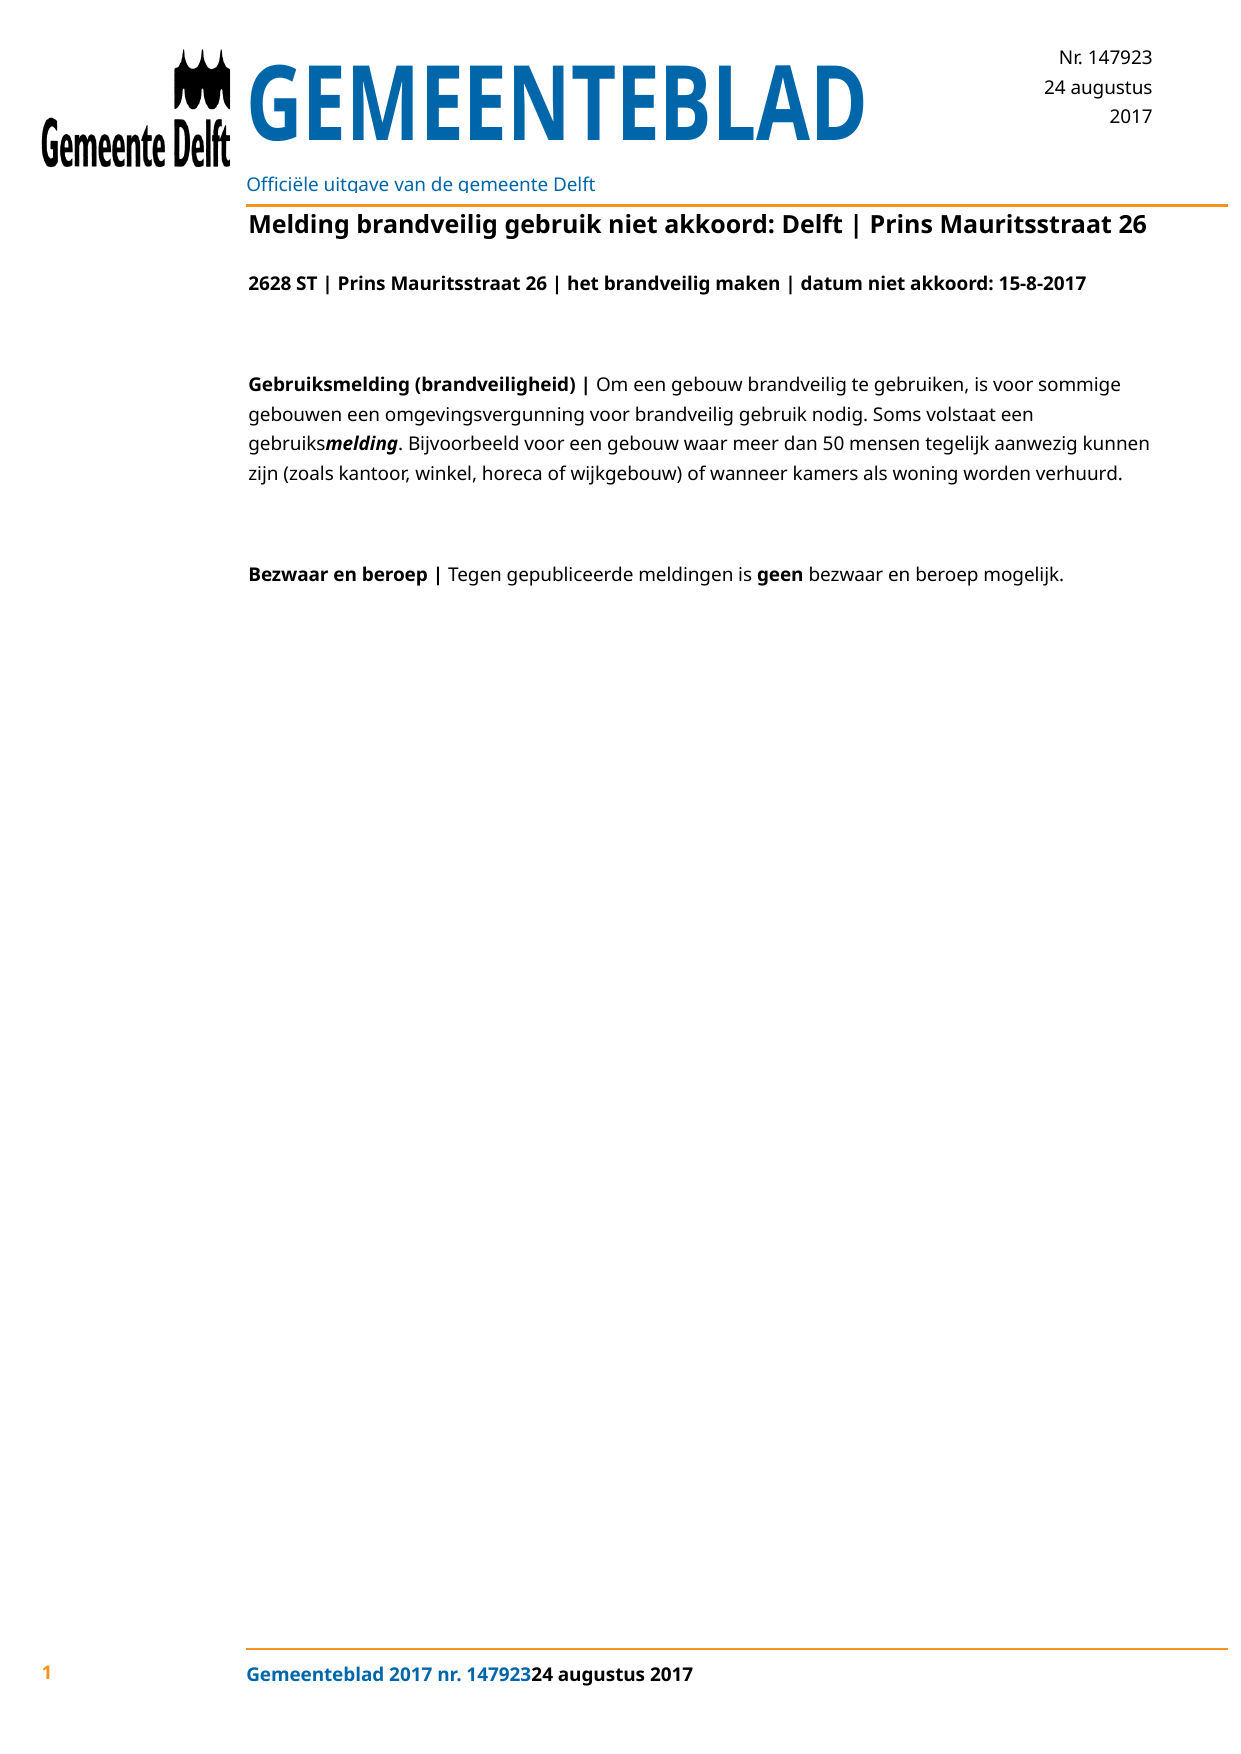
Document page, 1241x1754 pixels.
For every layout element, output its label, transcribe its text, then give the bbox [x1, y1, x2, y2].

text Bezwaar en beroep | Tegen gepubliceerde meldingen is geen bezwaar en beroep mogelijk. [248, 561, 1152, 586]
text 2628 ST | Prins Mauritsstraat 26 | het brandveilig maken | datum niet akkoord: 15-8-2017 [248, 270, 1152, 296]
text Melding brandveilig gebruik niet akkoord: Delft | Prins Mauritsstraat 26 [248, 207, 1152, 241]
text Gebruiksmelding (brandveiligheid) | Om een gebouw brandveilig te gebruiken, is voor sommige gebouwen een omgevingsvergunning voor brandveilig gebruik nodig. Soms volstaat een gebruiksmelding. Bijvoorbeeld voor een gebouw waar meer dan 50 mensen tegelijk aanwezig kunnen zijn (zoals kantoor, winkel, horeca of wijkgebouw) of wanneer kamers als woning worden verhuurd. [248, 371, 1152, 486]
picture [41, 47, 231, 172]
